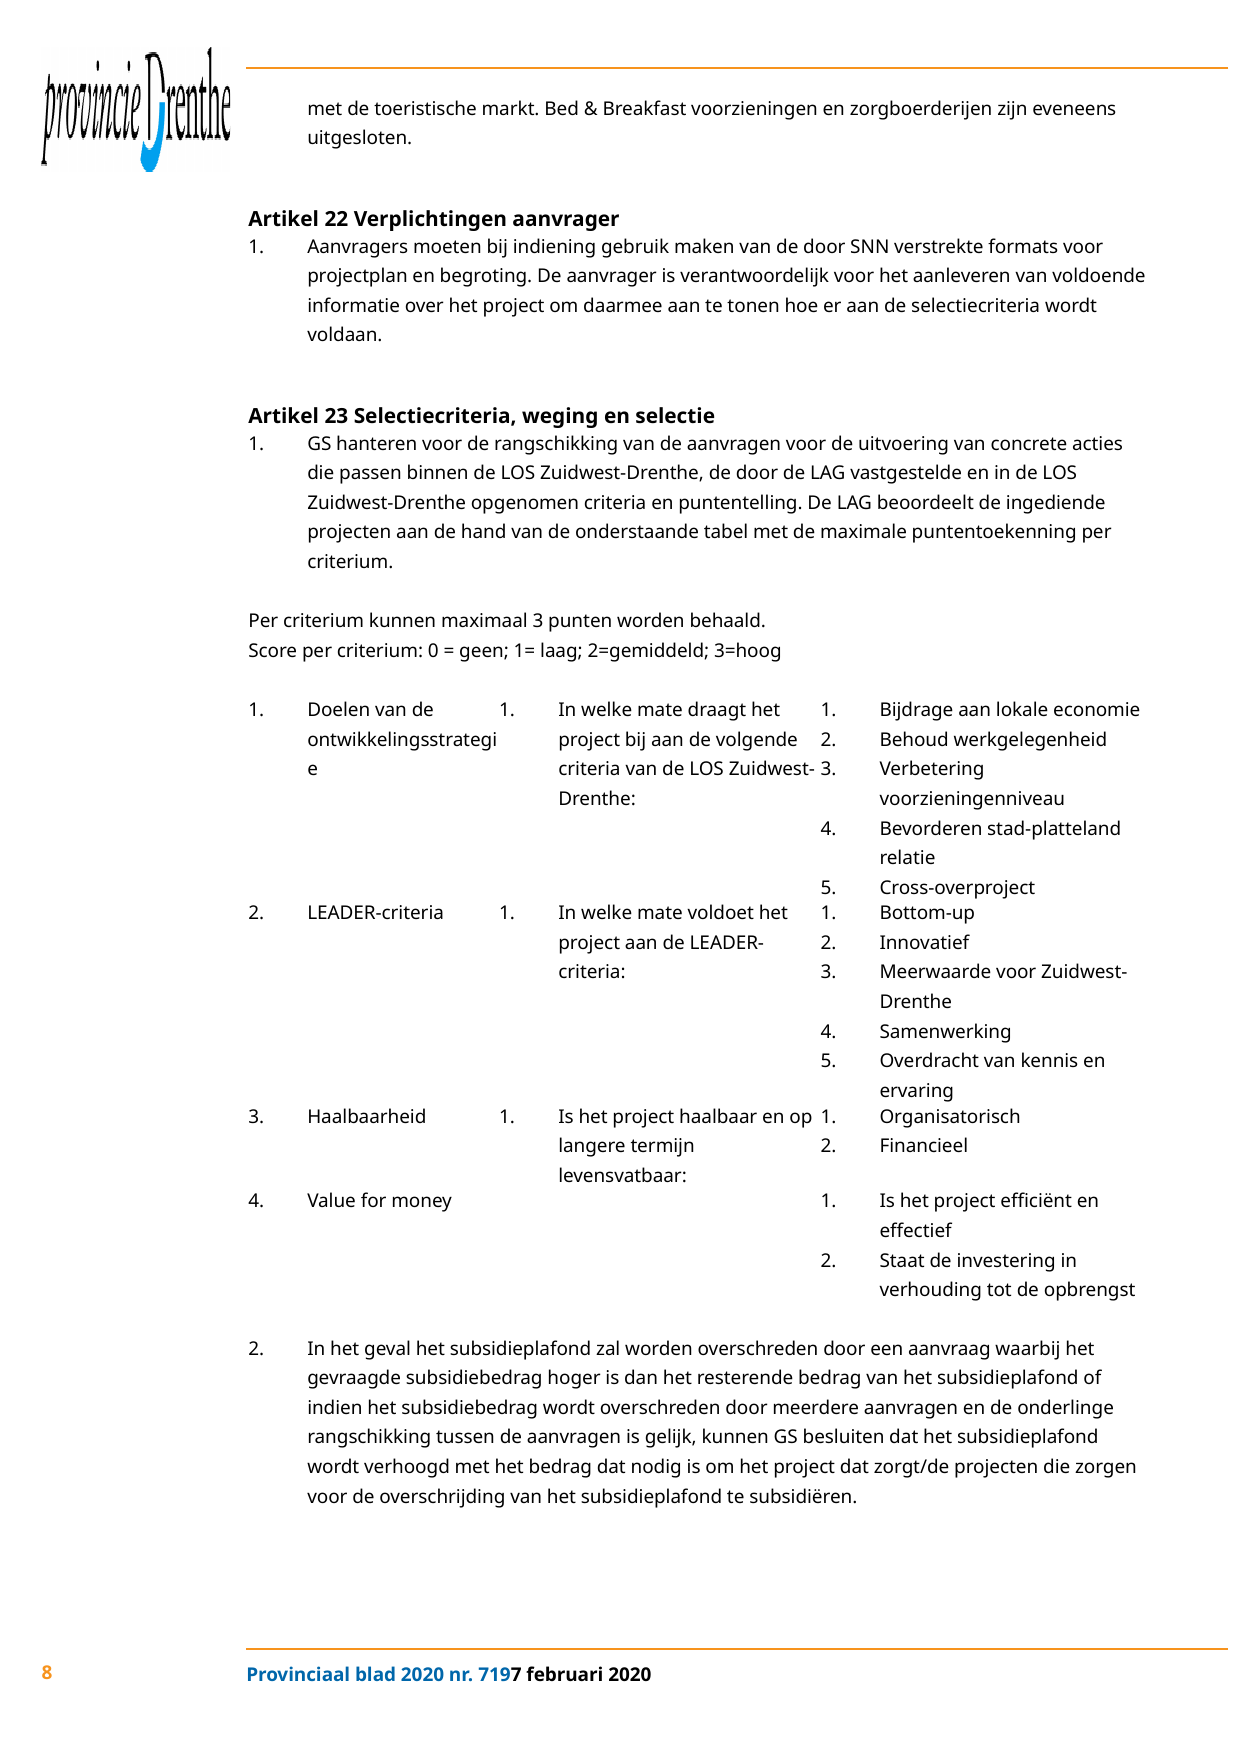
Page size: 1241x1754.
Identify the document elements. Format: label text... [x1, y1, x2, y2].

text Per criterium kunnen maximaal 3 punten worden behaald. [248, 607, 1152, 633]
text Artikel 23 Selectiecriteria, weging en selectie [248, 402, 1152, 430]
table_cell Is het project haalbaar en op langere termijn levensvatbaar: [499, 1103, 820, 1188]
table_cell Value for money [248, 1188, 499, 1302]
table_cell Haalbaarheid [248, 1103, 499, 1188]
table_cell In welke mate voldoet het project aan de LEADER-criteria: [499, 900, 820, 1103]
list Aanvragers moeten bij indiening gebruik maken van de door SNN verstrekte formats voor projectplan en begroting. De aanvrager is verantwoordelijk voor het aanleveren van voldoende informatie over het project om daarmee aan te tonen hoe er aan de selectiecriteria wordt voldaan. [248, 233, 1152, 347]
table_header In welke mate draagt het project bij aan de volgende criteria van de LOS Zuidwest-Drenthe: [499, 696, 820, 899]
list GS hanteren voor de rangschikking van de aanvragen voor de uitvoering van concrete acties die passen binnen de LOS Zuidwest-Drenthe, de door de LAG vastgestelde en in de LOS Zuidwest-Drenthe opgenomen criteria en puntentelling. De LAG beoordeelt de ingediende projecten aan de hand van de onderstaande tabel met de maximale puntentoekenning per criterium. [248, 430, 1152, 574]
list met de toeristische markt. Bed & Breakfast voorzieningen en zorgboerderijen zijn eveneens uitgesloten. [248, 95, 1152, 150]
table_cell [499, 1188, 820, 1302]
text Score per criterium: 0 = geen; 1= laag; 2=gemiddeld; 3=hoog [248, 637, 1152, 663]
list In het geval het subsidieplafond zal worden overschreden door een aanvraag waarbij het gevraagde subsidiebedrag hoger is dan het resterende bedrag van het subsidieplafond of indien het subsidiebedrag wordt overschreden door meerdere aanvragen en de onderlinge rangschikking tussen de aanvragen is gelijk, kunnen GS besluiten dat het subsidieplafond wordt verhoogd met het bedrag dat nodig is om het project dat zorgt/de projecten die zorgen voor de overschrijding van het subsidieplafond te subsidiëren. [248, 1335, 1152, 1509]
picture [41, 47, 231, 172]
text Artikel 22 Verplichtingen aanvrager [248, 204, 1152, 233]
table_cell Bottom-up Innovatief Meerwaarde voor Zuidwest-Drenthe Samenwerking Overdracht van kennis en ervaring [820, 900, 1152, 1103]
table_cell Is het project efficiënt en effectief Staat de investering in verhouding tot de opbrengst [820, 1188, 1152, 1302]
table_header Bijdrage aan lokale economie Behoud werkgelegenheid Verbetering voorzieningenniveau Bevorderen stad-platteland relatie Cross-overproject [820, 696, 1152, 899]
table_header Doelen van de ontwikkelingsstrategie [248, 696, 499, 899]
table_cell Organisatorisch Financieel [820, 1103, 1152, 1188]
table_cell LEADER-criteria [248, 900, 499, 1103]
